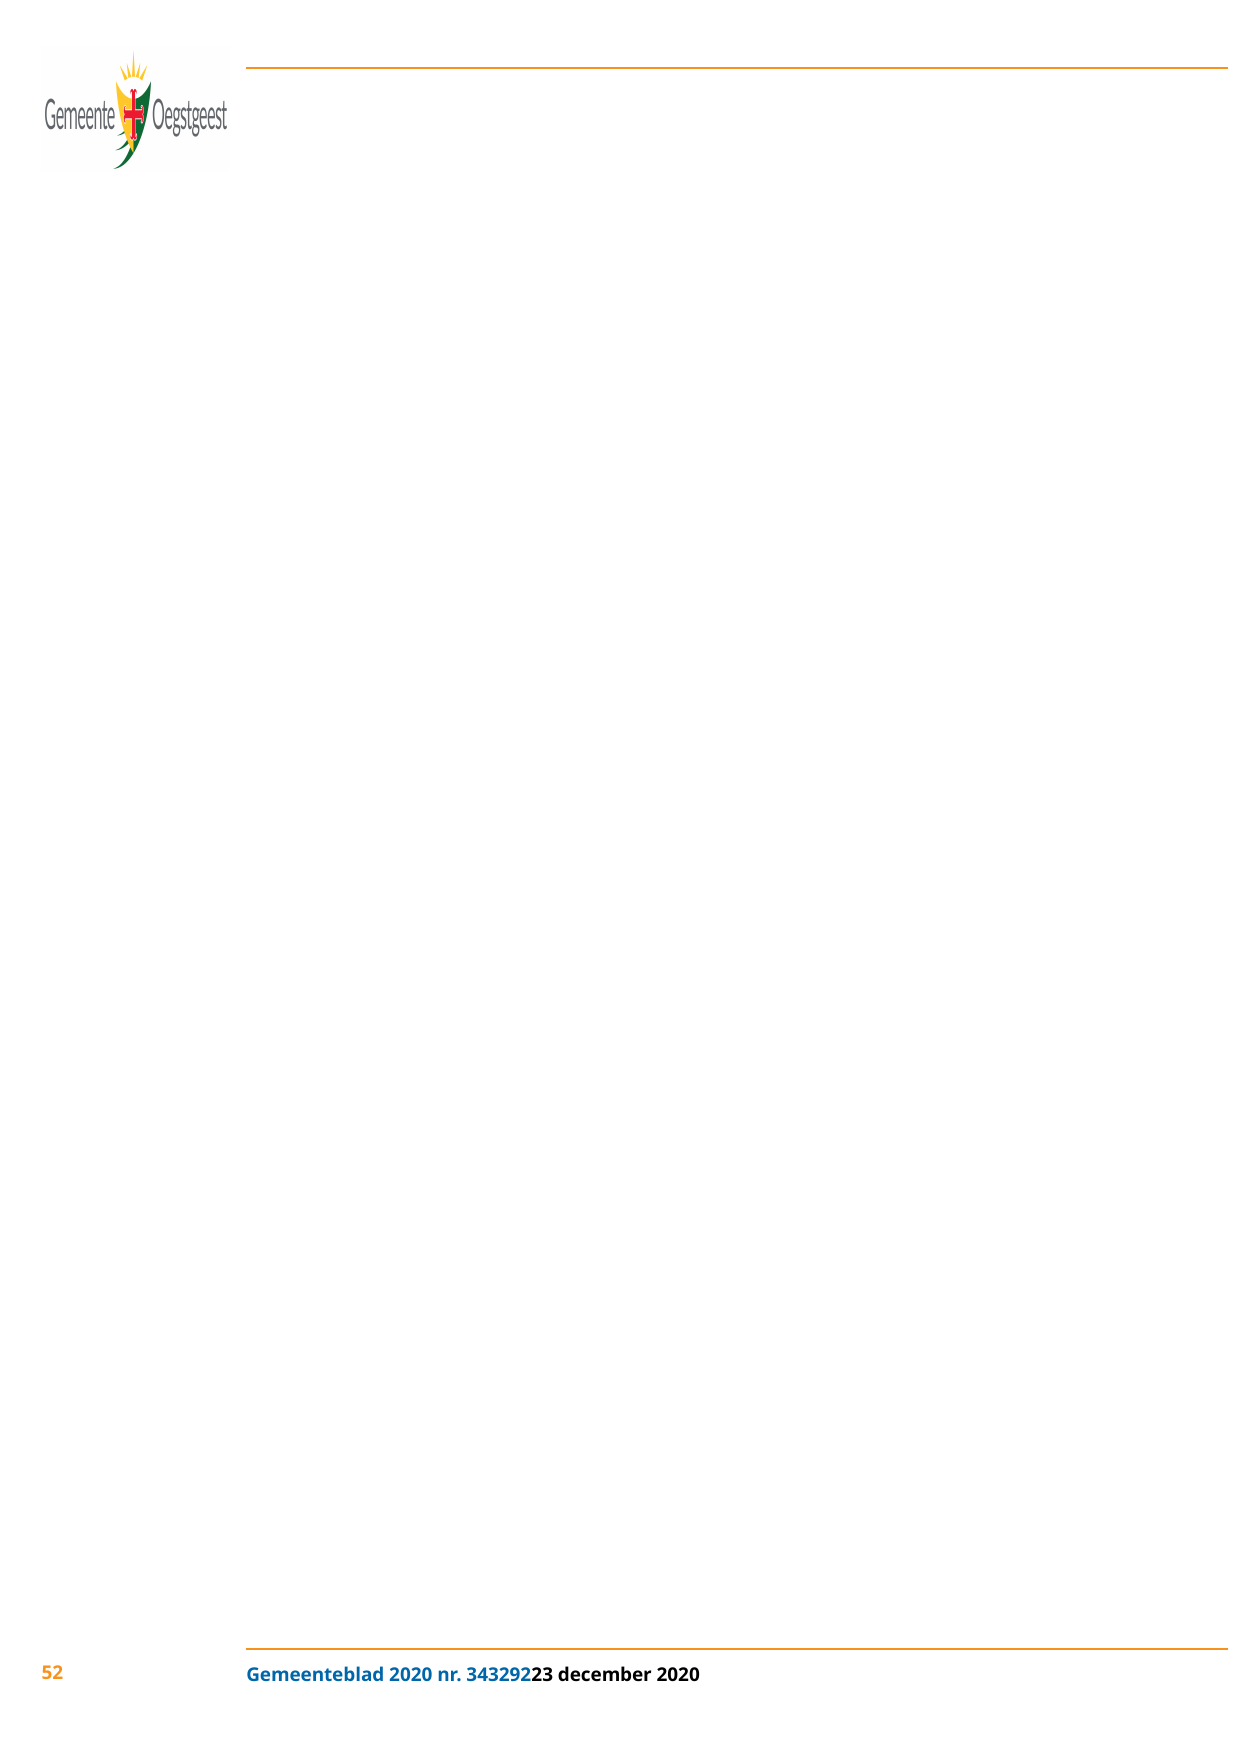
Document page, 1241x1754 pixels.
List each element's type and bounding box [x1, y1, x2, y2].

picture [41, 47, 231, 172]
